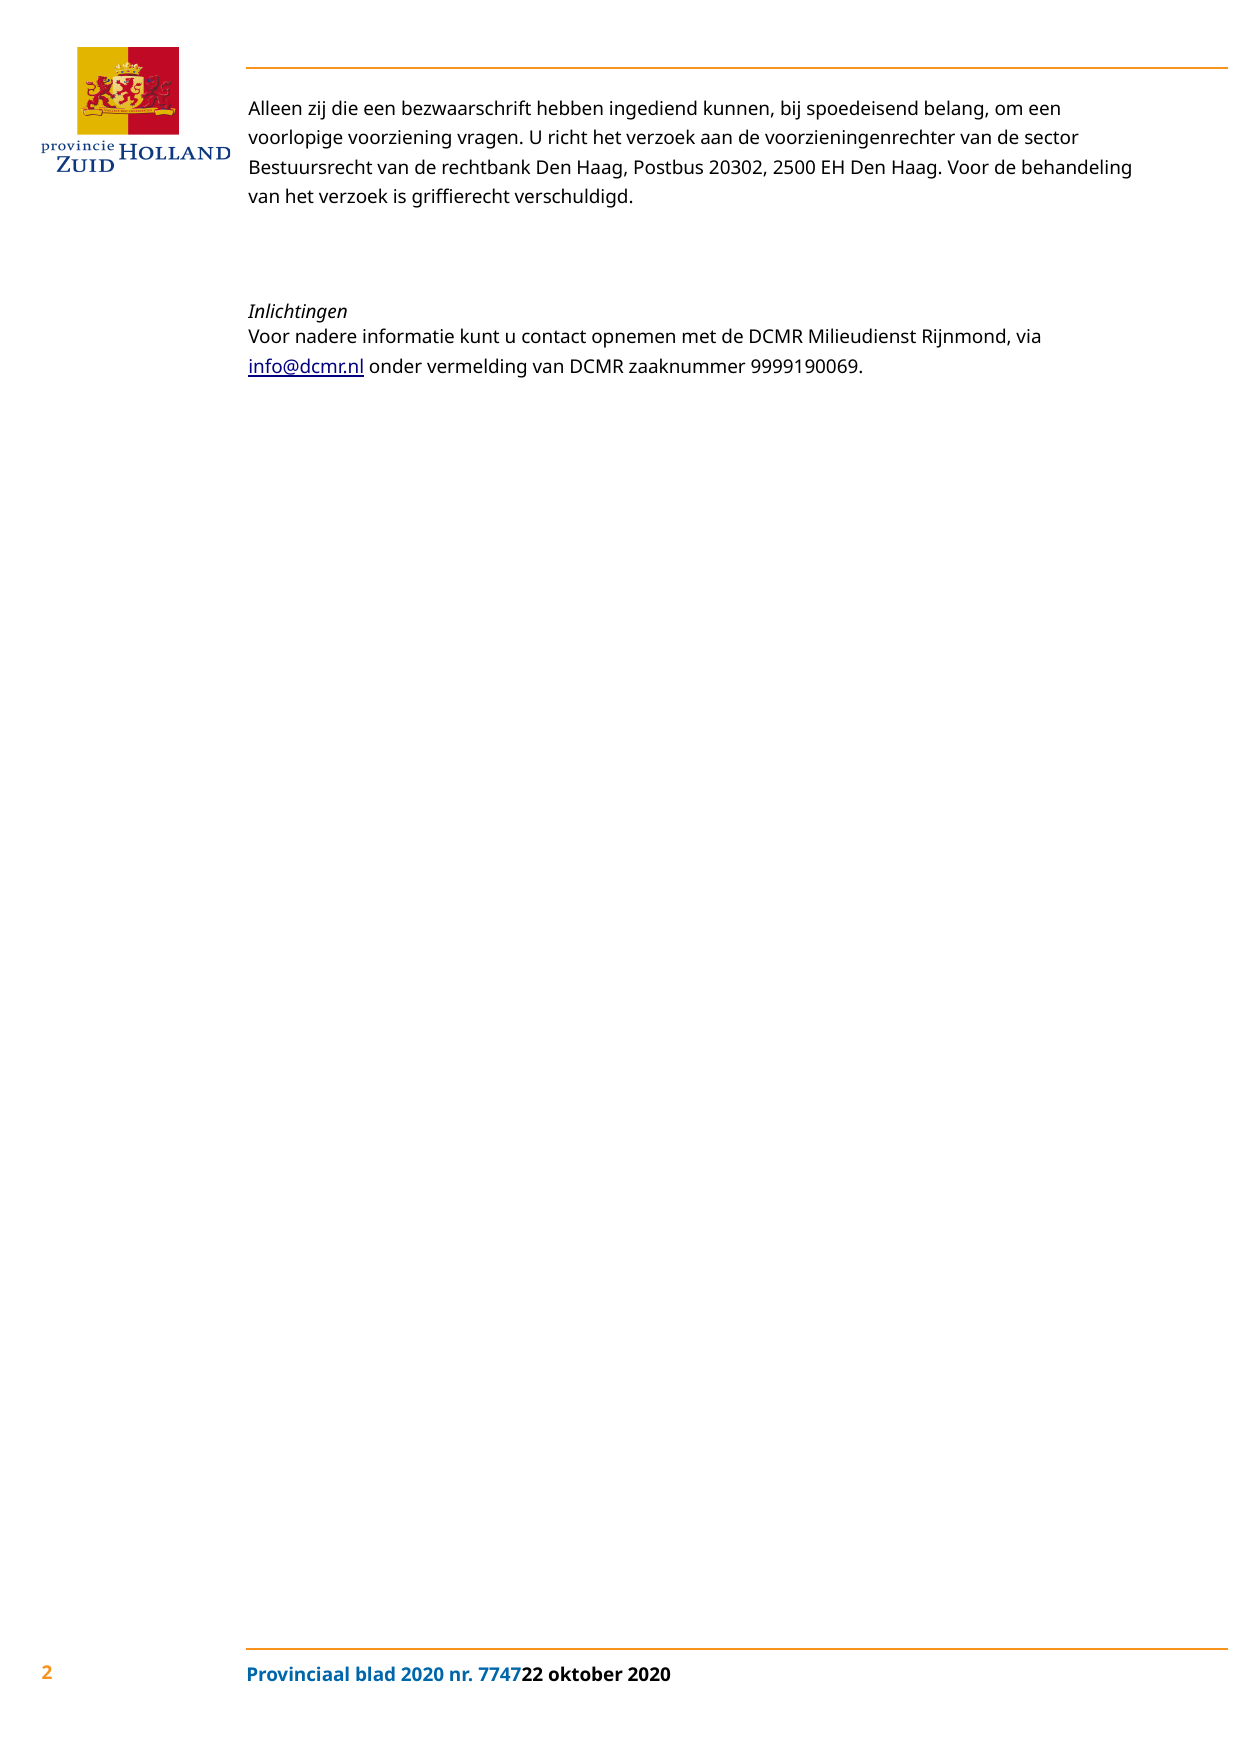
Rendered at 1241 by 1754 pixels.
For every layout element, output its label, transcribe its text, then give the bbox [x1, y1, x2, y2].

picture [41, 47, 231, 172]
text Inlichtingen [248, 298, 1152, 324]
text Alleen zij die een bezwaarschrift hebben ingediend kunnen, bij spoedeisend belang, om een voorlopige voorziening vragen. U richt het verzoek aan de voorzieningenrechter van de sector Bestuursrecht van de rechtbank Den Haag, Postbus 20302, 2500 EH Den Haag. Voor de behandeling van het verzoek is griffierecht verschuldigd. [248, 95, 1152, 209]
text Voor nadere informatie kunt u contact opnemen met de DCMR Milieudienst Rijnmond, via info@dcmr.nl onder vermelding van DCMR zaaknummer 9999190069. [248, 324, 1152, 379]
